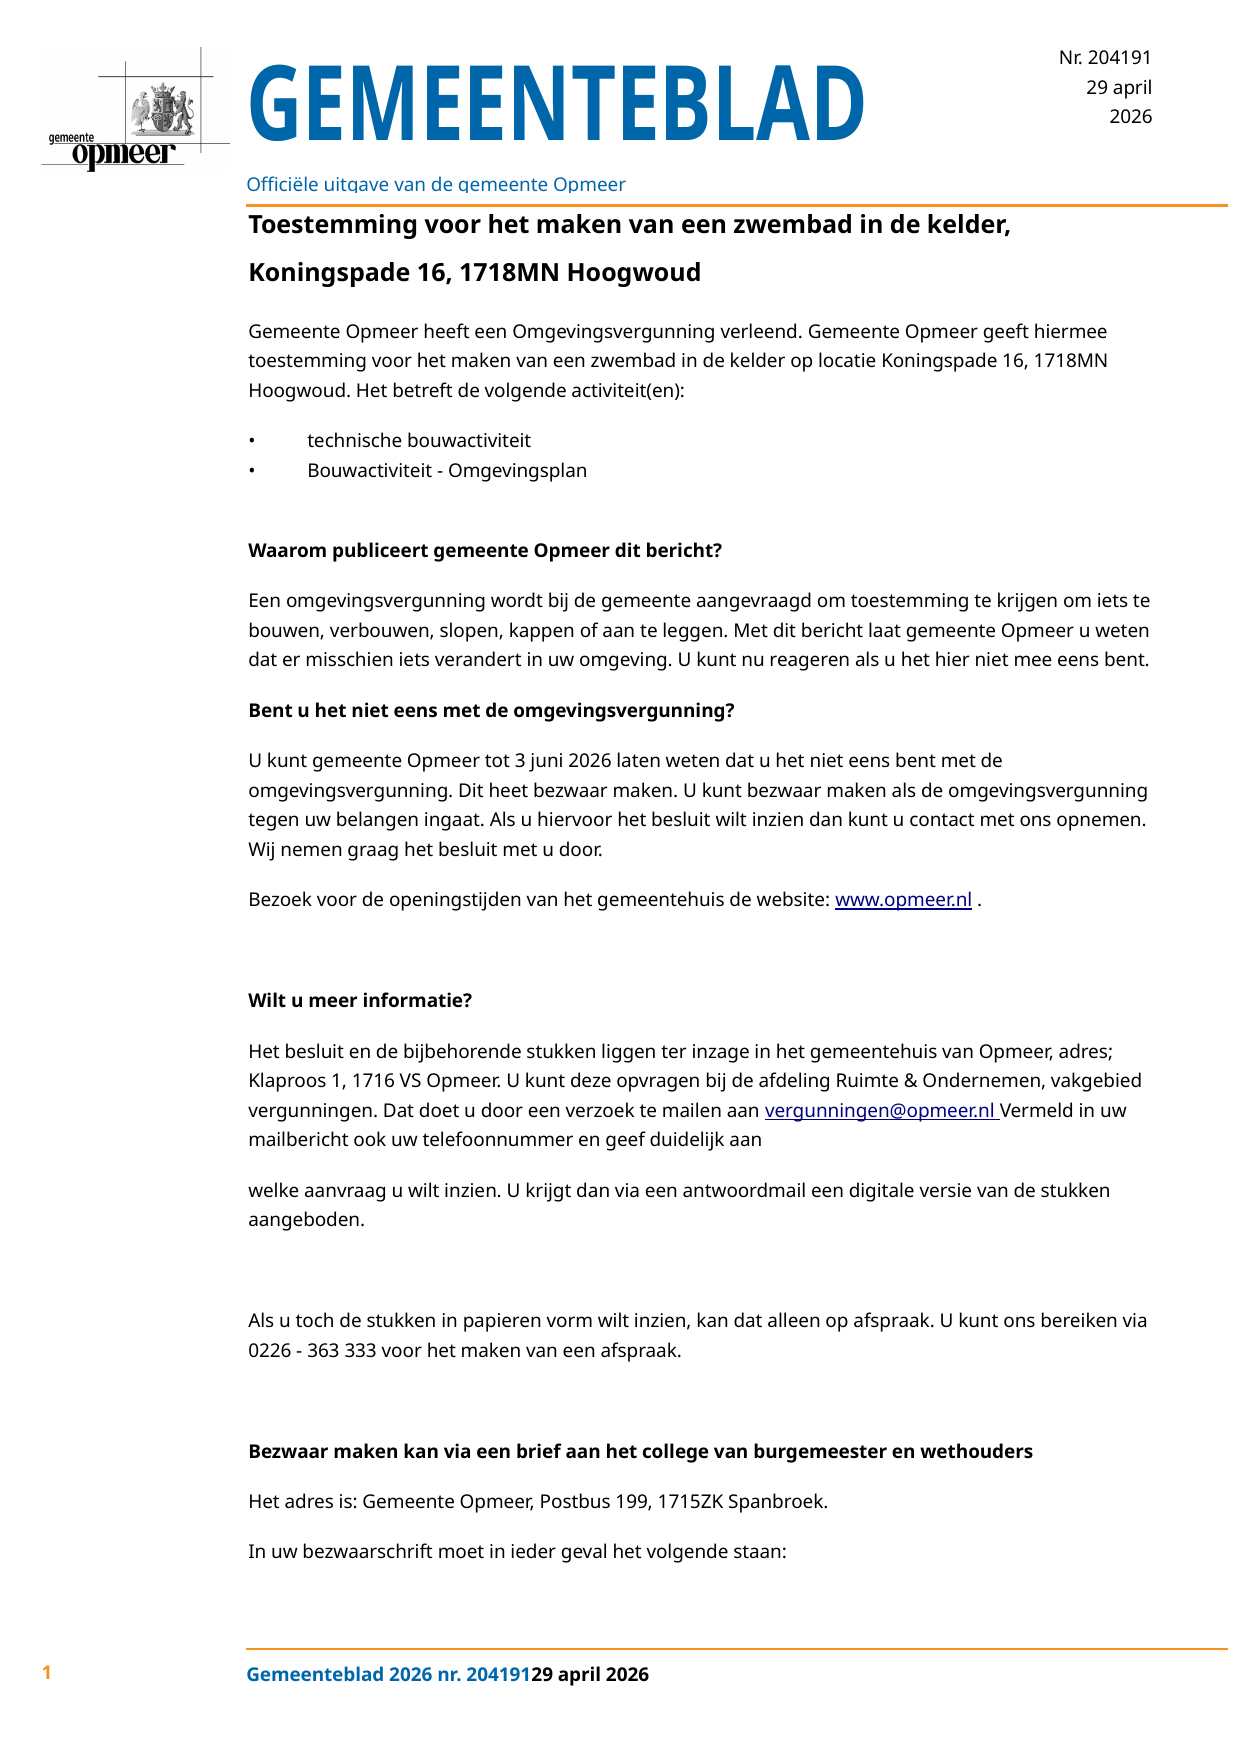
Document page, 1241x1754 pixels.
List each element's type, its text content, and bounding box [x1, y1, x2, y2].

text Wilt u meer informatie? [248, 987, 1152, 1013]
list Bouwactiviteit - Omgevingsplan [248, 457, 1152, 483]
text Bezoek voor de openingstijden van het gemeentehuis de website: www.opmeer.nl . [248, 887, 1152, 912]
text In uw bezwaarschrift moet in ieder geval het volgende staan: [248, 1539, 1152, 1564]
text U kunt gemeente Opmeer tot 3 juni 2026 laten weten dat u het niet eens bent met de omgevingsvergunning. Dit heet bezwaar maken. U kunt bezwaar maken als de omgevingsvergunning tegen uw belangen ingaat. Als u hiervoor het besluit wilt inzien dan kunt u contact met ons opnemen. Wij nemen graag het besluit met u door. [248, 747, 1152, 862]
list technische bouwactiviteit [248, 427, 1152, 453]
text Bent u het niet eens met de omgevingsvergunning? [248, 697, 1152, 723]
text Het adres is: Gemeente Opmeer, Postbus 199, 1715ZK Spanbroek. [248, 1488, 1152, 1514]
text Een omgevingsvergunning wordt bij de gemeente aangevraagd om toestemming te krijgen om iets te bouwen, verbouwen, slopen, kappen of aan te leggen. Met dit bericht laat gemeente Opmeer u weten dat er misschien iets verandert in uw omgeving. U kunt nu reageren als u het hier niet mee eens bent. [248, 587, 1152, 672]
text Waarom publiceert gemeente Opmeer dit bericht? [248, 537, 1152, 563]
text Toestemming voor het maken van een zwembad in de kelder, Koningspade 16, 1718MN Hoogwoud [248, 207, 1152, 288]
picture [41, 47, 231, 172]
text Gemeente Opmeer heeft een Omgevingsvergunning verleend. Gemeente Opmeer geeft hiermee toestemming voor het maken van een zwembad in de kelder op locatie Koningspade 16, 1718MN Hoogwoud. Het betreft de volgende activiteit(en): [248, 318, 1152, 403]
text Bezwaar maken kan via een brief aan het college van burgemeester en wethouders [248, 1438, 1152, 1464]
text welke aanvraag u wilt inzien. U krijgt dan via een antwoordmail een digitale versie van de stukken aangeboden. [248, 1177, 1152, 1232]
text Als u toch de stukken in papieren vorm wilt inzien, kan dat alleen op afspraak. U kunt ons bereiken via 0226 - 363 333 voor het maken van een afspraak. [248, 1307, 1152, 1363]
text Het besluit en de bijbehorende stukken liggen ter inzage in het gemeentehuis van Opmeer, adres; Klaproos 1, 1716 VS Opmeer. U kunt deze opvragen bij de afdeling Ruimte & Ondernemen, vakgebied vergunningen. Dat doet u door een verzoek te mailen aan vergunningen@opmeer.nl Vermeld in uw mailbericht ook uw telefoonnummer en geef duidelijk aan [248, 1038, 1152, 1152]
